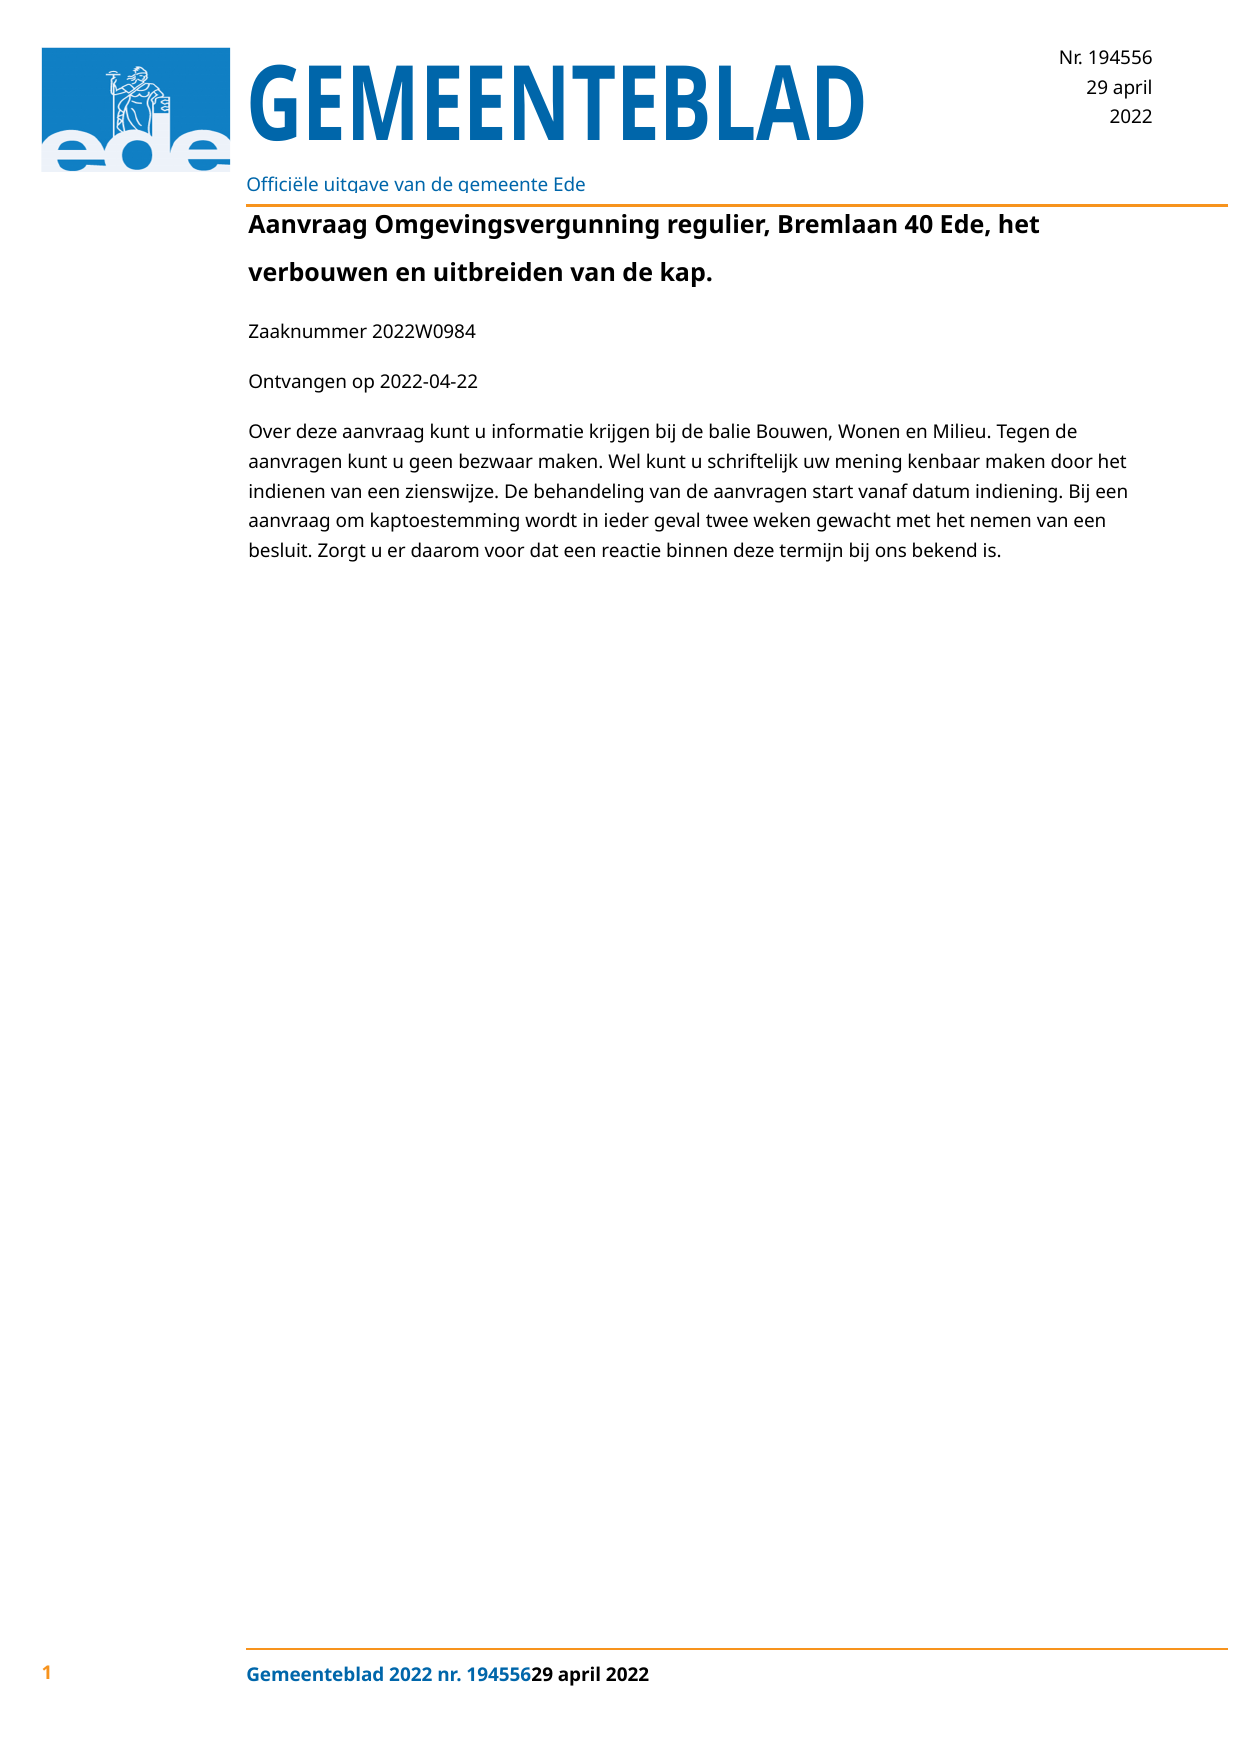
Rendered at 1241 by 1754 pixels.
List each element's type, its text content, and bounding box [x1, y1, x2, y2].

text Zaaknummer 2022W0984 [248, 318, 1152, 344]
text Over deze aanvraag kunt u informatie krijgen bij de balie Bouwen, Wonen en Milieu. Tegen de aanvragen kunt u geen bezwaar maken. Wel kunt u schriftelijk uw mening kenbaar maken door het indienen van een zienswijze. De behandeling van de aanvragen start vanaf datum indiening. Bij een aanvraag om kaptoestemming wordt in ieder geval twee weken gewacht met het nemen van een besluit. Zorgt u er daarom voor dat een reactie binnen deze termijn bij ons bekend is. [248, 419, 1152, 563]
text Ontvangen op 2022-04-22 [248, 368, 1152, 394]
text Aanvraag Omgevingsvergunning regulier, Bremlaan 40 Ede, het verbouwen en uitbreiden van de kap. [248, 207, 1152, 288]
picture [41, 47, 231, 172]
